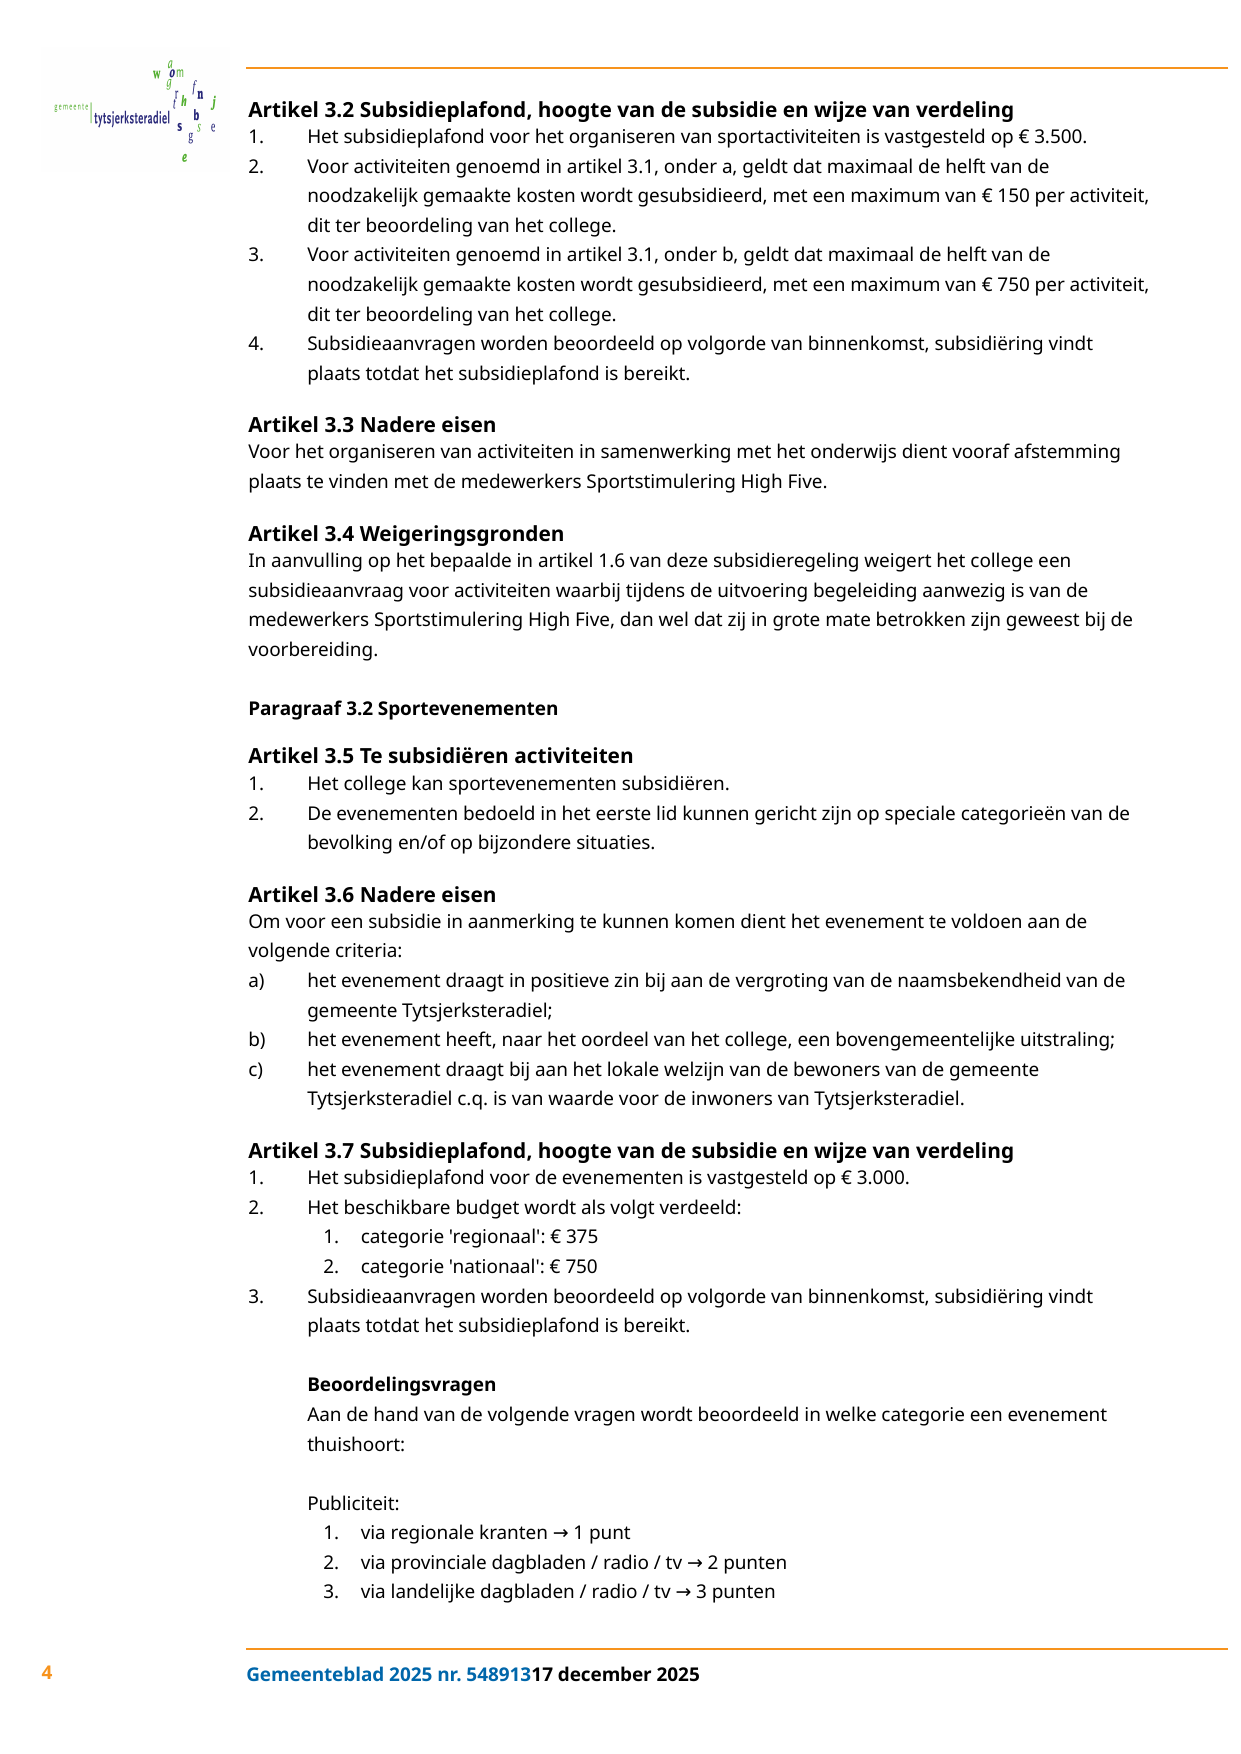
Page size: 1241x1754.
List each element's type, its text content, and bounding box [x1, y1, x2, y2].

text Artikel 3.6 Nadere eisen [248, 880, 1152, 908]
text Artikel 3.3 Nadere eisen [248, 410, 1152, 439]
text Artikel 3.5 Te subsidiëren activiteiten [248, 742, 1152, 770]
list het evenement heeft, naar het oordeel van het college, een bovengemeentelijke uitstraling; [248, 1026, 1152, 1052]
list categorie 'nationaal': € 750 [323, 1253, 1152, 1279]
list Subsidieaanvragen worden beoordeeld op volgorde van binnenkomst, subsidiëring vindt plaats totdat het subsidieplafond is bereikt. [248, 330, 1152, 386]
text Paragraaf 3.2 Sportevenementen [248, 695, 1152, 721]
text Artikel 3.4 Weigeringsgronden [248, 519, 1152, 547]
text Artikel 3.7 Subsidieplafond, hoogte van de subsidie en wijze van verdeling [248, 1136, 1152, 1164]
list categorie 'regionaal': € 375 [323, 1224, 1152, 1249]
list Het college kan sportevenementen subsidiëren. [248, 770, 1152, 796]
list De evenementen bedoeld in het eerste lid kunnen gericht zijn op speciale categorieën van de bevolking en/of op bijzondere situaties. [248, 800, 1152, 855]
list Publiciteit: [248, 1490, 1152, 1516]
list Het beschikbare budget wordt als volgt verdeeld: [248, 1194, 1152, 1220]
list het evenement draagt in positieve zin bij aan de vergroting van de naamsbekendheid van de gemeente Tytsjerksteradiel; [248, 967, 1152, 1023]
list via landelijke dagbladen / radio / tv → 3 punten [323, 1579, 1152, 1604]
list Het subsidieplafond voor de evenementen is vastgesteld op € 3.000. [248, 1164, 1152, 1190]
list Subsidieaanvragen worden beoordeeld op volgorde van binnenkomst, subsidiëring vindt plaats totdat het subsidieplafond is bereikt. [248, 1283, 1152, 1338]
picture [41, 47, 231, 172]
text Om voor een subsidie in aanmerking te kunnen komen dient het evenement te voldoen aan de volgende criteria: [248, 908, 1152, 963]
list Voor activiteiten genoemd in artikel 3.1, onder b, geldt dat maximaal de helft van de noodzakelijk gemaakte kosten wordt gesubsidieerd, met een maximum van € 750 per activiteit, dit ter beoordeling van het college. [248, 242, 1152, 326]
text In aanvulling op het bepaalde in artikel 1.6 van deze subsidieregeling weigert het college een subsidieaanvraag voor activiteiten waarbij tijdens de uitvoering begeleiding aanwezig is van de medewerkers Sportstimulering High Five, dan wel dat zij in grote mate betrokken zijn geweest bij de voorbereiding. [248, 547, 1152, 662]
text Voor het organiseren van activiteiten in samenwerking met het onderwijs dient vooraf afstemming plaats te vinden met de medewerkers Sportstimulering High Five. [248, 439, 1152, 494]
list Voor activiteiten genoemd in artikel 3.1, onder a, geldt dat maximaal de helft van de noodzakelijk gemaakte kosten wordt gesubsidieerd, met een maximum van € 150 per activiteit, dit ter beoordeling van het college. [248, 153, 1152, 238]
list Beoordelingsvragen [248, 1372, 1152, 1397]
list Het subsidieplafond voor het organiseren van sportactiviteiten is vastgesteld op € 3.500. [248, 123, 1152, 149]
list het evenement draagt bij aan het lokale welzijn van de bewoners van de gemeente Tytsjerksteradiel c.q. is van waarde voor de inwoners van Tytsjerksteradiel. [248, 1056, 1152, 1111]
text Artikel 3.2 Subsidieplafond, hoogte van de subsidie en wijze van verdeling [248, 95, 1152, 123]
list via regionale kranten → 1 punt [323, 1519, 1152, 1545]
list via provinciale dagbladen / radio / tv → 2 punten [323, 1549, 1152, 1575]
list Aan de hand van de volgende vragen wordt beoordeeld in welke categorie een evenement thuishoort: [248, 1401, 1152, 1456]
